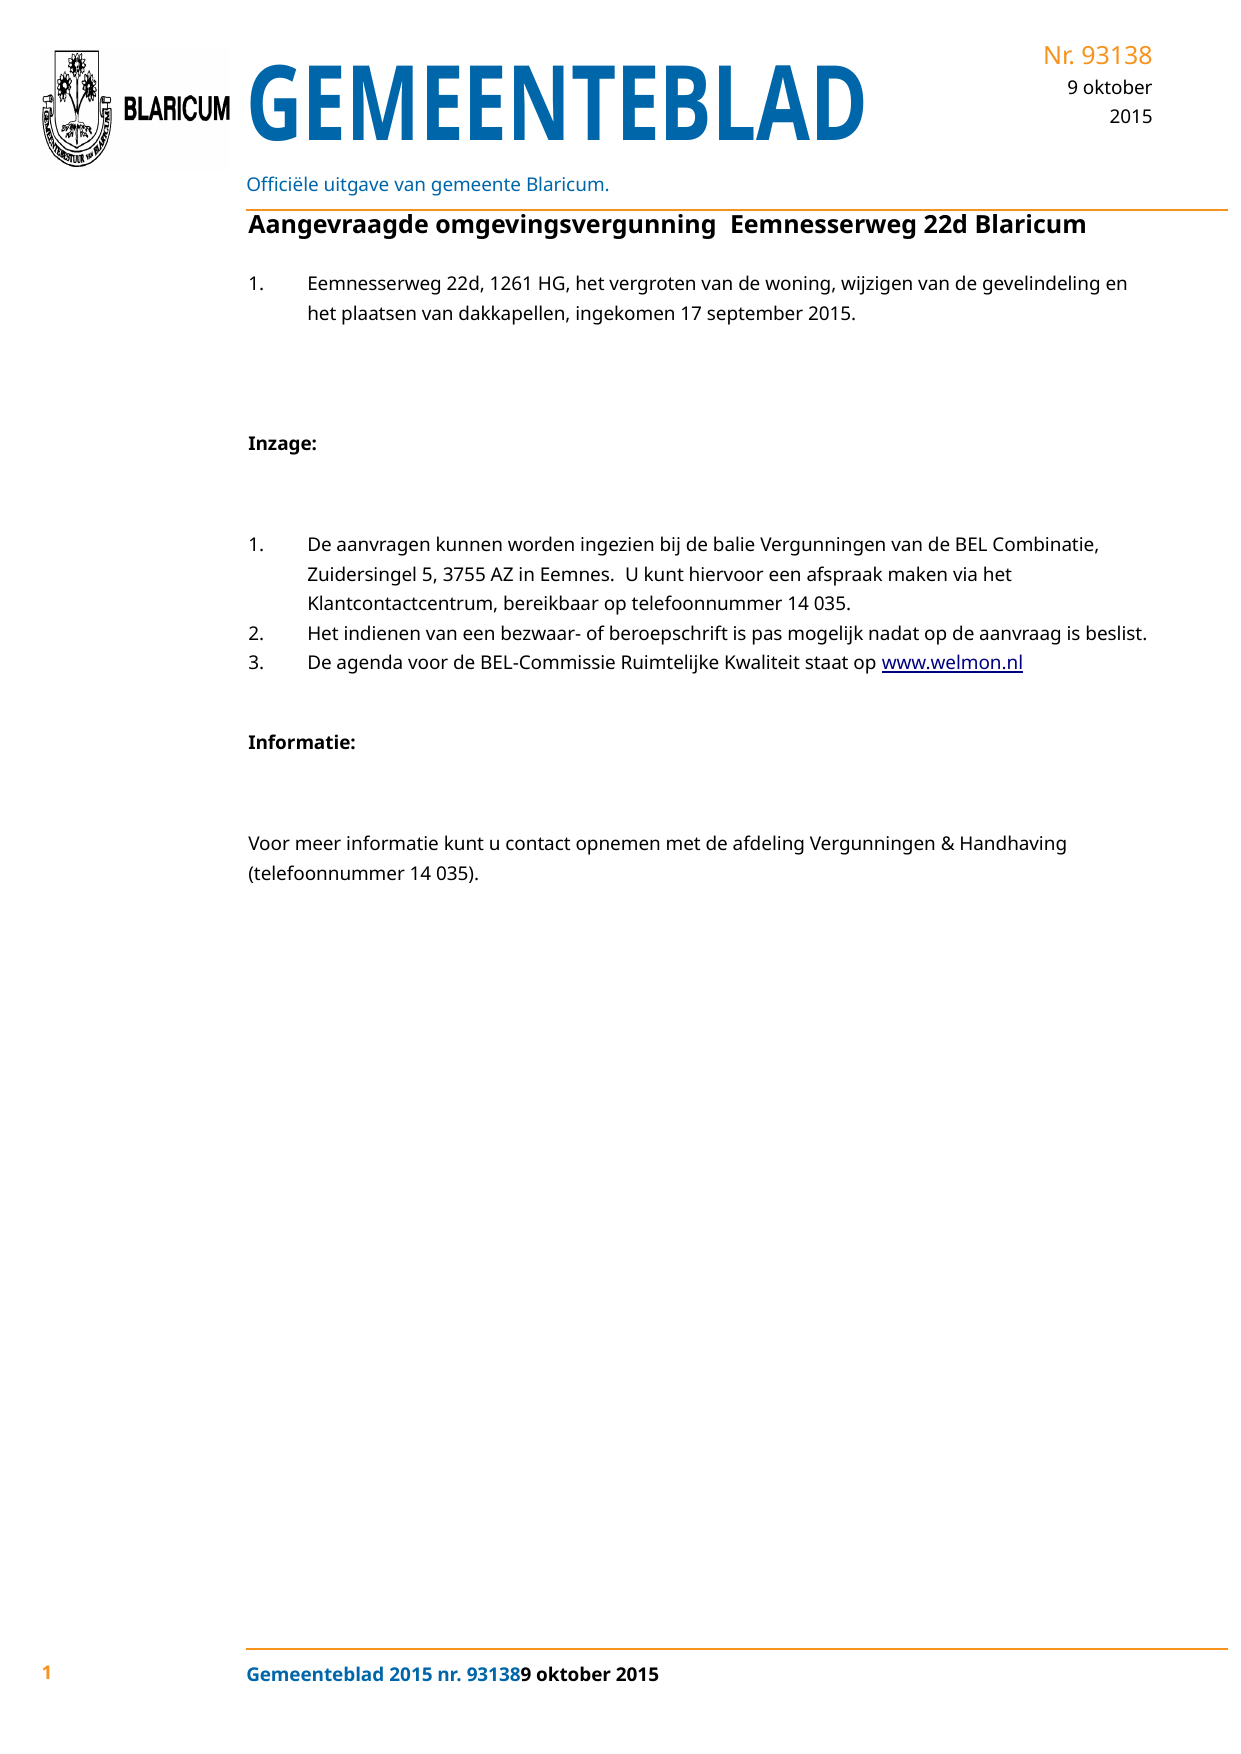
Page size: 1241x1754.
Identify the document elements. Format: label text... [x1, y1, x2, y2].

text Inzage: [248, 430, 1152, 456]
list Eemnesserweg 22d, 1261 HG, het vergroten van de woning, wijzigen van de gevelindeling en het plaatsen van dakkapellen, ingekomen 17 september 2015. [248, 270, 1152, 326]
list De aanvragen kunnen worden ingezien bij de balie Vergunningen van de BEL Combinatie, Zuidersingel 5, 3755 AZ in Eemnes. U kunt hiervoor een afspraak maken via het Klantcontactcentrum, bereikbaar op telefoonnummer 14 035. [248, 531, 1152, 616]
text Informatie: [248, 729, 1152, 755]
list Het indienen van een bezwaar- of beroepschrift is pas mogelijk nadat op de aanvraag is beslist. [248, 620, 1152, 646]
text Aangevraagde omgevingsvergunning Eemnesserweg 22d Blaricum [248, 211, 1152, 241]
text Voor meer informatie kunt u contact opnemen met de afdeling Vergunningen & Handhaving (telefoonnummer 14 035). [248, 830, 1152, 886]
picture [41, 47, 231, 172]
list De agenda voor de BEL-Commissie Ruimtelijke Kwaliteit staat op www.welmon.nl [248, 649, 1152, 675]
